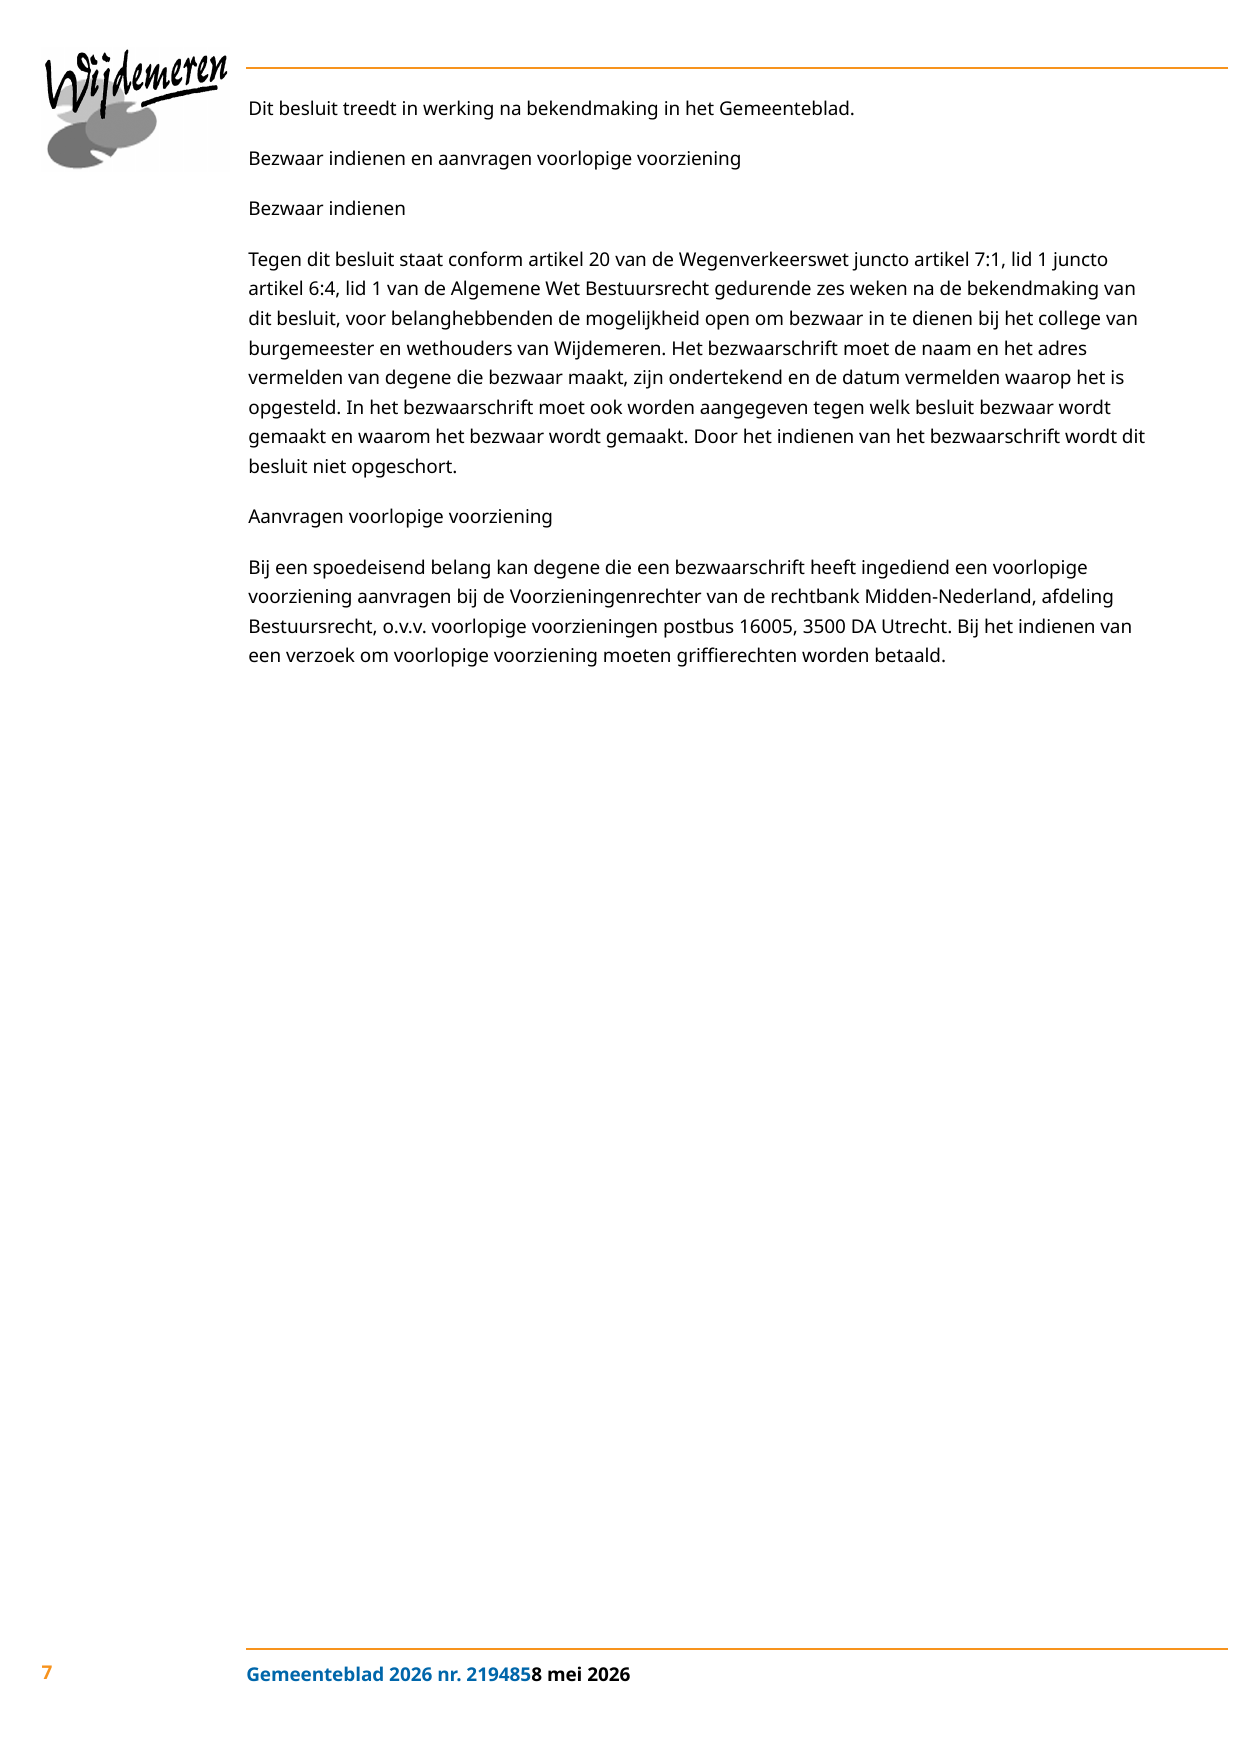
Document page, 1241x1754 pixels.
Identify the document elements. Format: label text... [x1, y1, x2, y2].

text Bezwaar indienen [248, 196, 1152, 221]
text Bezwaar indienen en aanvragen voorlopige voorziening [248, 145, 1152, 171]
text Dit besluit treedt in werking na bekendmaking in het Gemeenteblad. [248, 95, 1152, 121]
text Aanvragen voorlopige voorziening [248, 503, 1152, 529]
picture [41, 47, 231, 172]
text Tegen dit besluit staat conform artikel 20 van de Wegenverkeerswet juncto artikel 7:1, lid 1 juncto artikel 6:4, lid 1 van de Algemene Wet Bestuursrecht gedurende zes weken na de bekendmaking van dit besluit, voor belanghebbenden de mogelijkheid open om bezwaar in te dienen bij het college van burgemeester en wethouders van Wijdemeren. Het bezwaarschrift moet de naam en het adres vermelden van degene die bezwaar maakt, zijn ondertekend en de datum vermelden waarop het is opgesteld. In het bezwaarschrift moet ook worden aangegeven tegen welk besluit bezwaar wordt gemaakt en waarom het bezwaar wordt gemaakt. Door het indienen van het bezwaarschrift wordt dit besluit niet opgeschort. [248, 246, 1152, 479]
text Bij een spoedeisend belang kan degene die een bezwaarschrift heeft ingediend een voorlopige voorziening aanvragen bij de Voorzieningenrechter van de rechtbank Midden-Nederland, afdeling Bestuursrecht, o.v.v. voorlopige voorzieningen postbus 16005, 3500 DA Utrecht. Bij het indienen van een verzoek om voorlopige voorziening moeten griffierechten worden betaald. [248, 554, 1152, 668]
